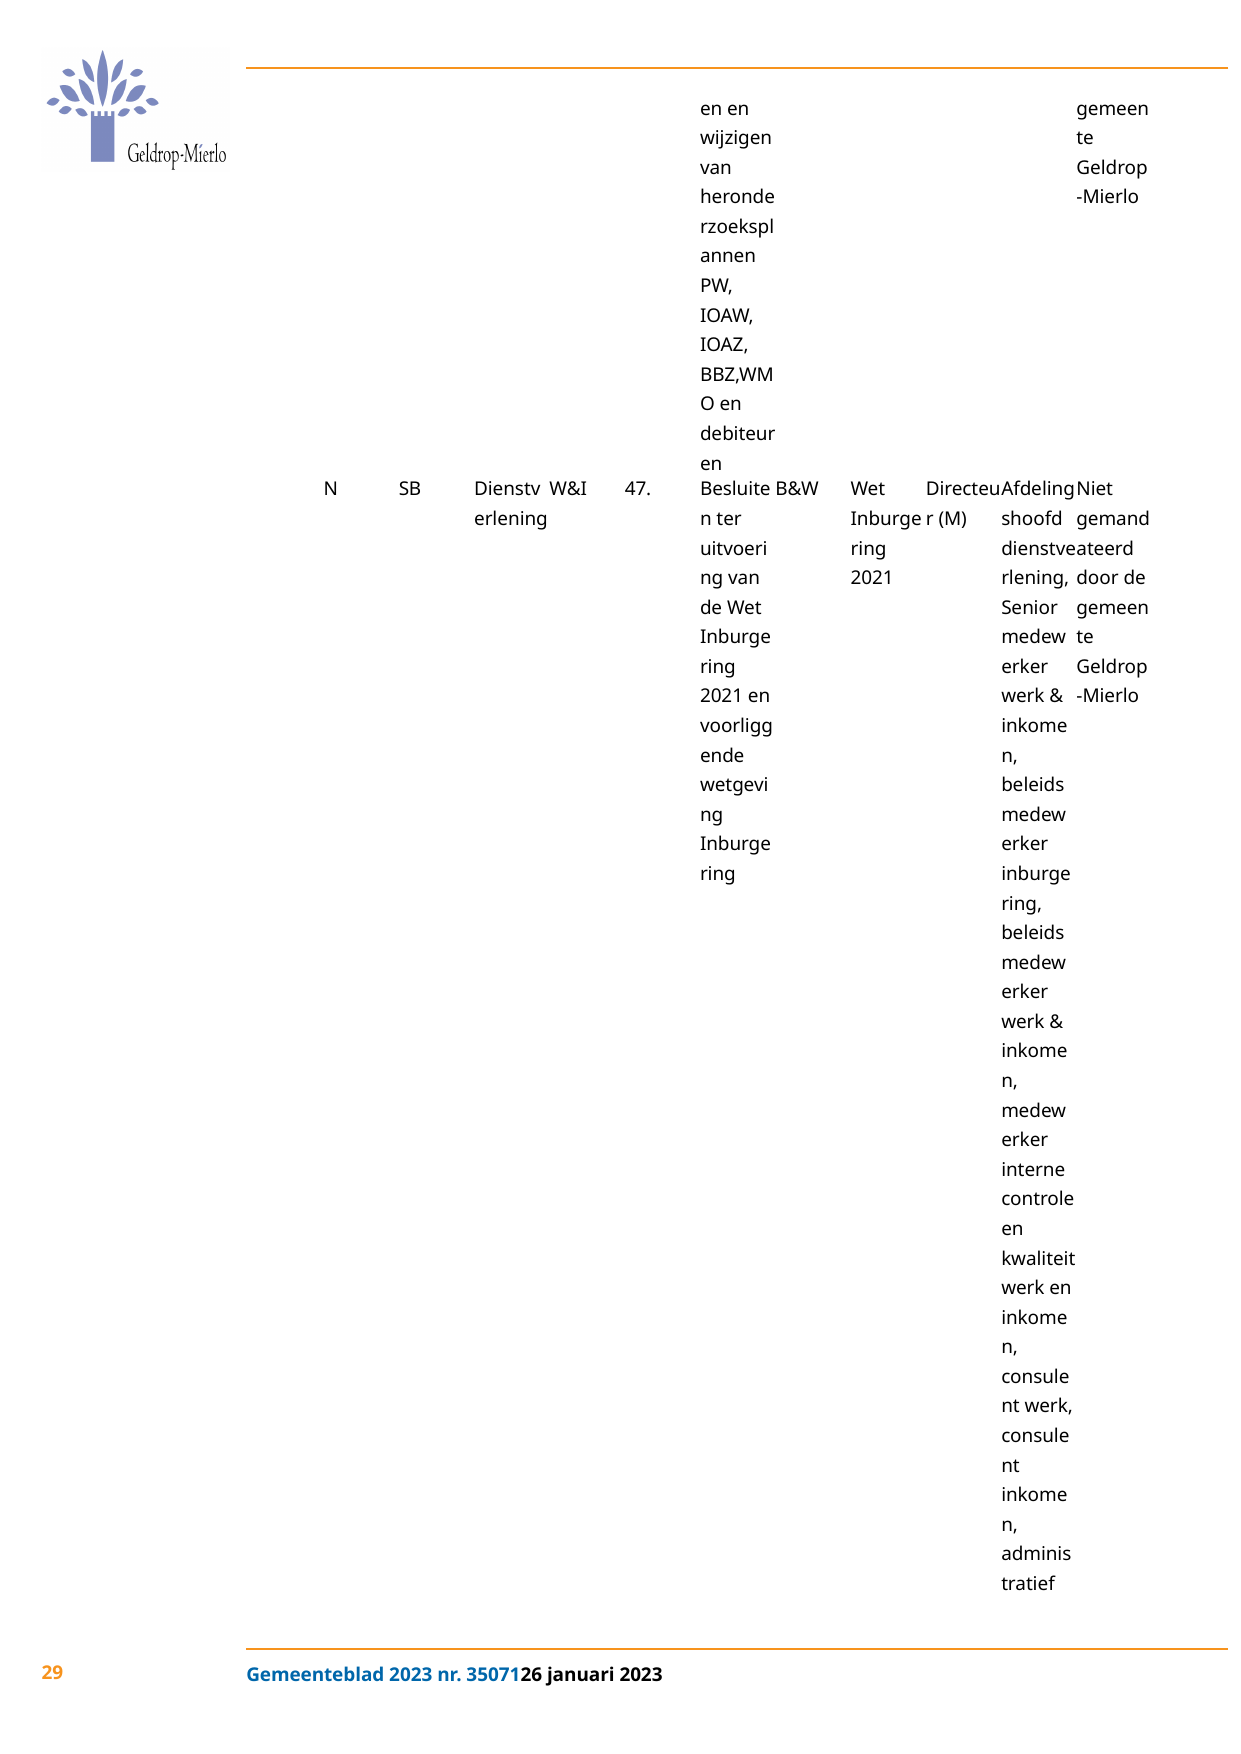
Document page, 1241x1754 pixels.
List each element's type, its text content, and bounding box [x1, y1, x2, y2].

table_cell B&W [775, 476, 850, 1596]
table_cell [474, 95, 549, 476]
table_cell Wet Inburgering 2021 [850, 476, 926, 1596]
table_cell SB [399, 476, 474, 1596]
table_cell Niet gemandateerd door de gemeente Geldrop-Mierlo [1076, 476, 1152, 1596]
table_cell N [323, 476, 398, 1596]
table_cell Dienstverlening [474, 476, 549, 1596]
table_cell [625, 95, 700, 476]
table_cell Afdelingshoofd dienstverlening, Senior medewerker werk & inkomen, beleidsmedewerker inburgering, beleidsmedewerker werk & inkomen, medewerker interne controle en kwaliteit werk en inkomen, consulent werk, consulent inkomen, administratief [1001, 476, 1076, 1596]
table_cell [850, 95, 926, 476]
table_cell [248, 476, 323, 1596]
picture [41, 47, 231, 172]
table_cell gemeente Geldrop-Mierlo [1076, 95, 1152, 476]
table_cell Directeur (M) [926, 476, 1001, 1596]
table_cell [1001, 95, 1076, 476]
table_cell [775, 95, 850, 476]
table_cell [549, 95, 624, 476]
table_cell [926, 95, 1001, 476]
table_cell [323, 95, 398, 476]
table_cell [248, 95, 323, 476]
table_cell 47. [625, 476, 700, 1596]
table_cell en en wijzigen van heronderzoeksplannen PW, IOAW, IOAZ, BBZ,WMO en debiteuren [700, 95, 775, 476]
table_cell Besluiten ter uitvoering van de Wet Inburgering 2021 en voorliggende wetgeving Inburgering [700, 476, 775, 1596]
table_cell [399, 95, 474, 476]
table_cell W&I [549, 476, 624, 1596]
